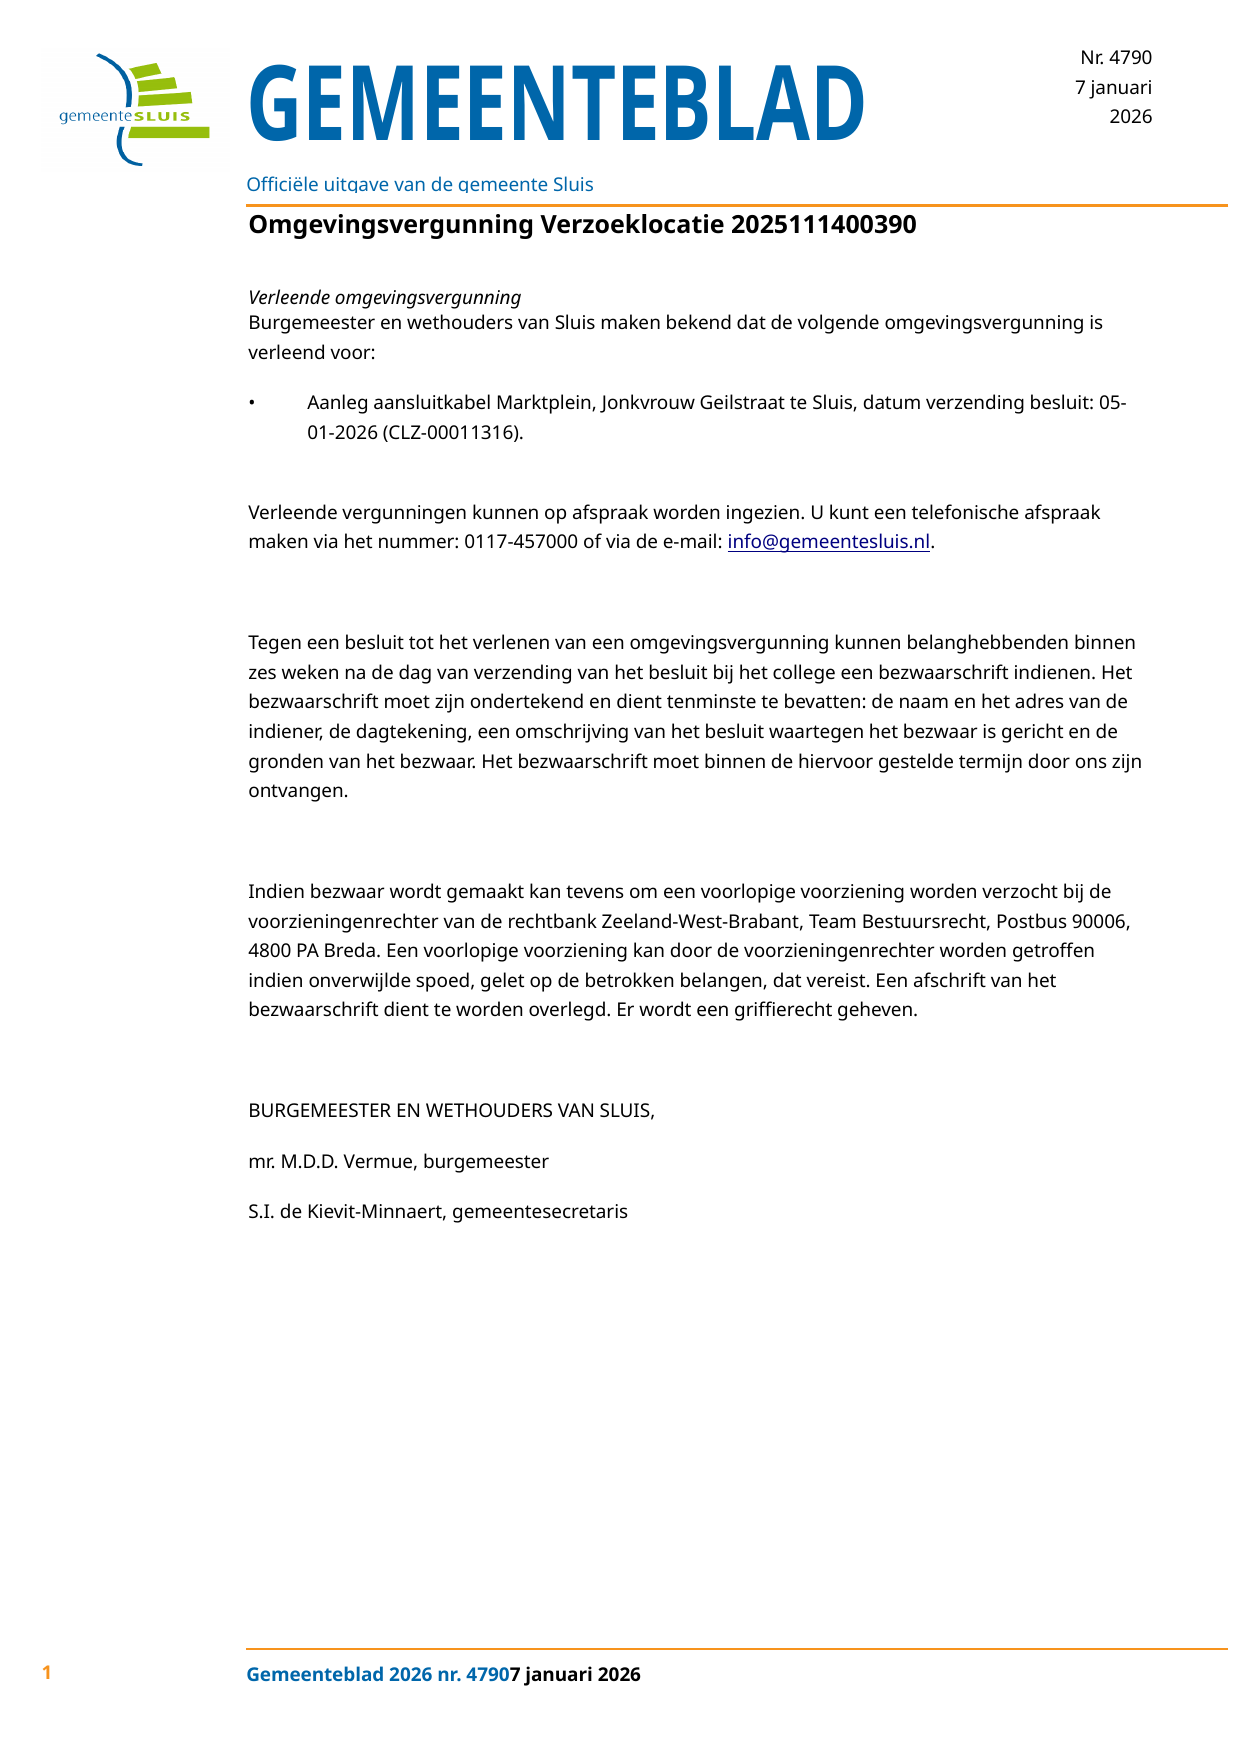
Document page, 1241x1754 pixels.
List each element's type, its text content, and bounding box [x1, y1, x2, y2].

list Aanleg aansluitkabel Marktplein, Jonkvrouw Geilstraat te Sluis, datum verzending besluit: 05-01-2026 (CLZ-00011316). [248, 389, 1152, 445]
picture [41, 47, 231, 172]
text S.I. de Kievit-Minnaert, gemeentesecretaris [248, 1198, 1152, 1224]
text mr. M.D.D. Vermue, burgemeester [248, 1148, 1152, 1174]
text Omgevingsvergunning Verzoeklocatie 2025111400390 [248, 207, 1152, 241]
text Tegen een besluit tot het verlenen van een omgevingsvergunning kunnen belanghebbenden binnen zes weken na de dag van verzending van het besluit bij het college een bezwaarschrift indienen. Het bezwaarschrift moet zijn ondertekend en dient tenminste te bevatten: de naam en het adres van de indiener, de dagtekening, een omschrijving van het besluit waartegen het bezwaar is gericht en de gronden van het bezwaar. Het bezwaarschrift moet binnen de hiervoor gestelde termijn door ons zijn ontvangen. [248, 629, 1152, 803]
text BURGEMEESTER EN WETHOUDERS VAN SLUIS, [248, 1097, 1152, 1123]
text Indien bezwaar wordt gemaakt kan tevens om een voorlopige voorziening worden verzocht bij de voorzieningenrechter van de rechtbank Zeeland-West-Brabant, Team Bestuursrecht, Postbus 90006, 4800 PA Breda. Een voorlopige voorziening kan door de voorzieningenrechter worden getroffen indien onverwijlde spoed, gelet op de betrokken belangen, dat vereist. Een afschrift van het bezwaarschrift dient te worden overlegd. Er wordt een griffierecht geheven. [248, 878, 1152, 1022]
text Burgemeester en wethouders van Sluis maken bekend dat de volgende omgevingsvergunning is verleend voor: [248, 309, 1152, 365]
text Verleende omgevingsvergunning [248, 284, 1152, 309]
text Verleende vergunningen kunnen op afspraak worden ingezien. U kunt een telefonische afspraak maken via het nummer: 0117-457000 of via de e-mail: info@gemeentesluis.nl. [248, 499, 1152, 554]
